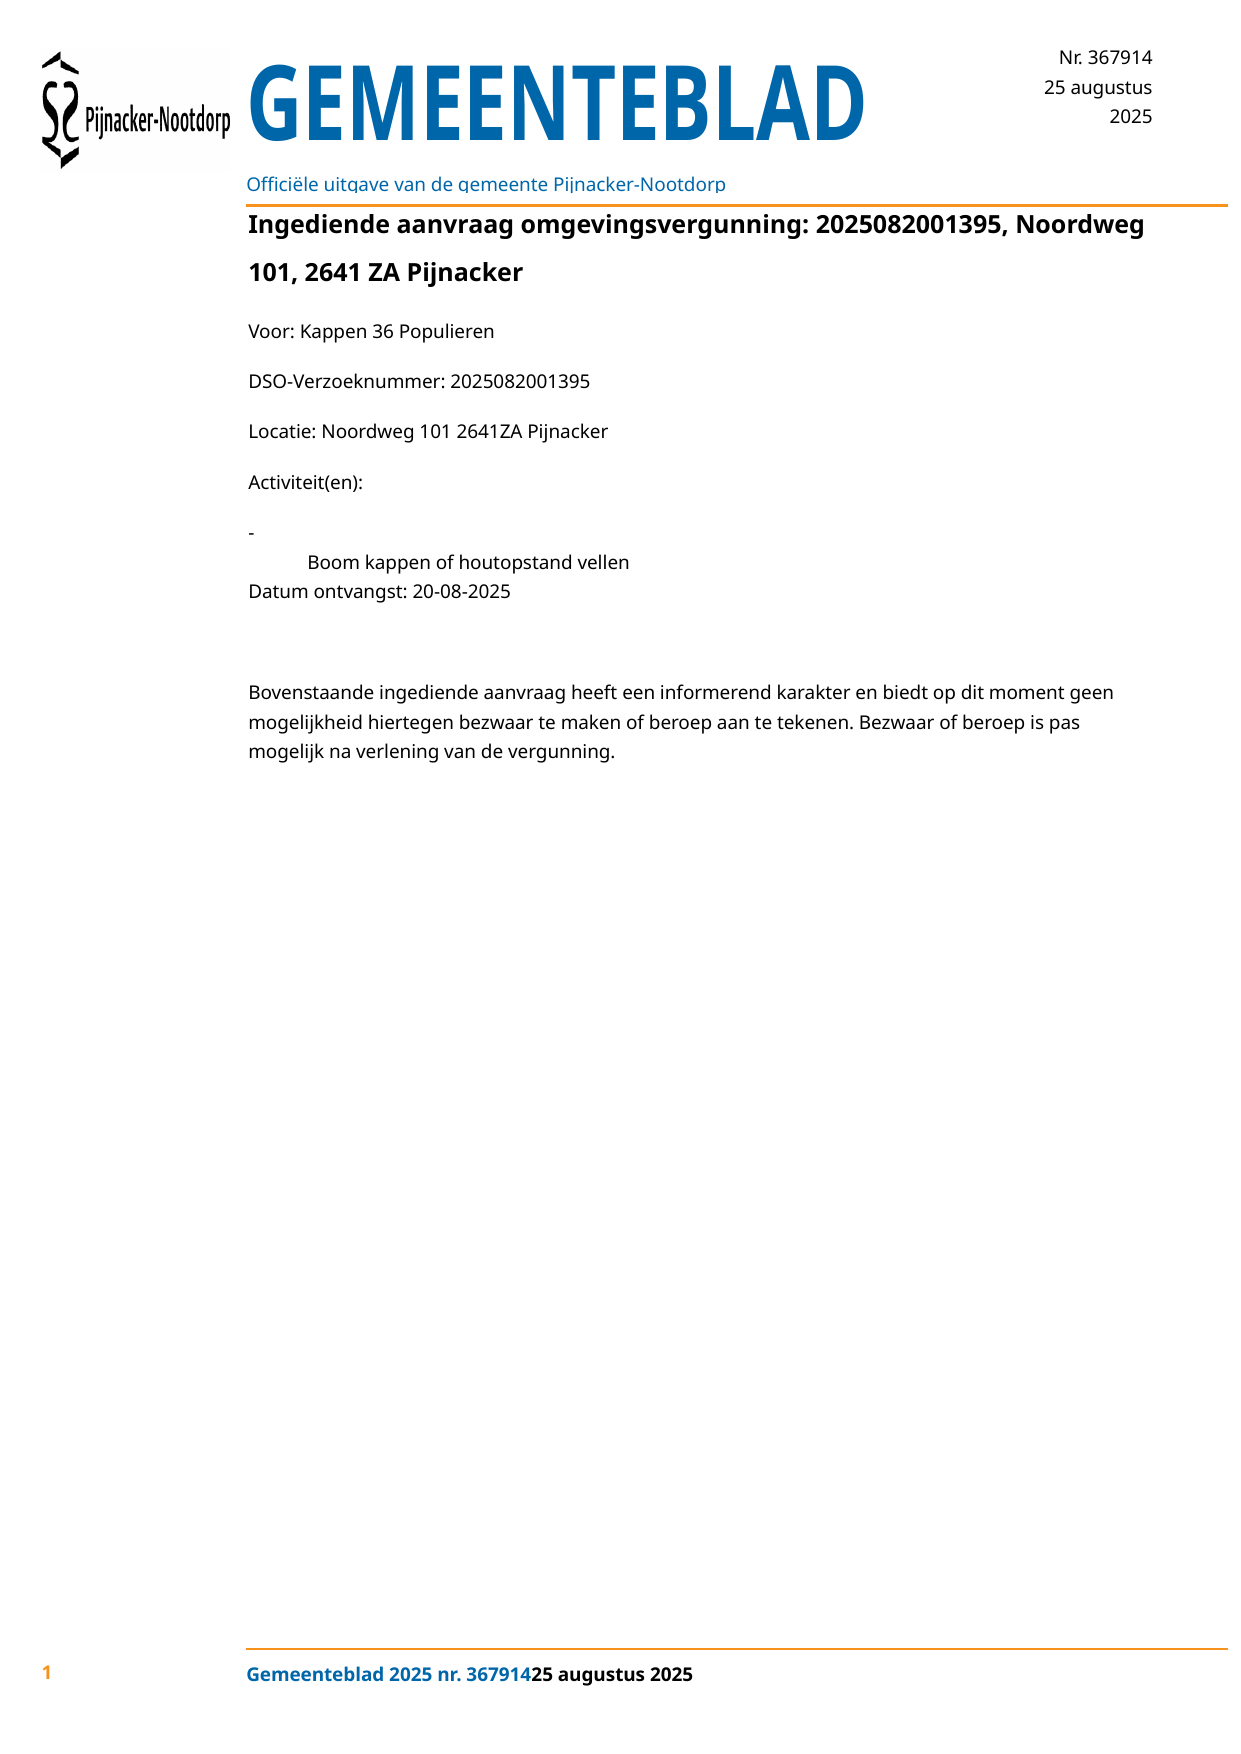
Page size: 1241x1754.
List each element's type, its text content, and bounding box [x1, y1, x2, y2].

text Datum ontvangst: 20-08-2025 [248, 579, 1152, 604]
text Locatie: Noordweg 101 2641ZA Pijnacker [248, 419, 1152, 444]
text Ingediende aanvraag omgevingsvergunning: 2025082001395, Noordweg 101, 2641 ZA Pijnacker [248, 207, 1152, 288]
text Activiteit(en): [248, 469, 1152, 495]
list Boom kappen of houtopstand vellen [248, 549, 1152, 575]
text DSO-Verzoeknummer: 2025082001395 [248, 368, 1152, 394]
picture [41, 47, 231, 172]
text Voor: Kappen 36 Populieren [248, 318, 1152, 344]
text Bovenstaande ingediende aanvraag heeft een informerend karakter en biedt op dit moment geen mogelijkheid hiertegen bezwaar te maken of beroep aan te tekenen. Bezwaar of beroep is pas mogelijk na verlening van de vergunning. [248, 679, 1152, 764]
